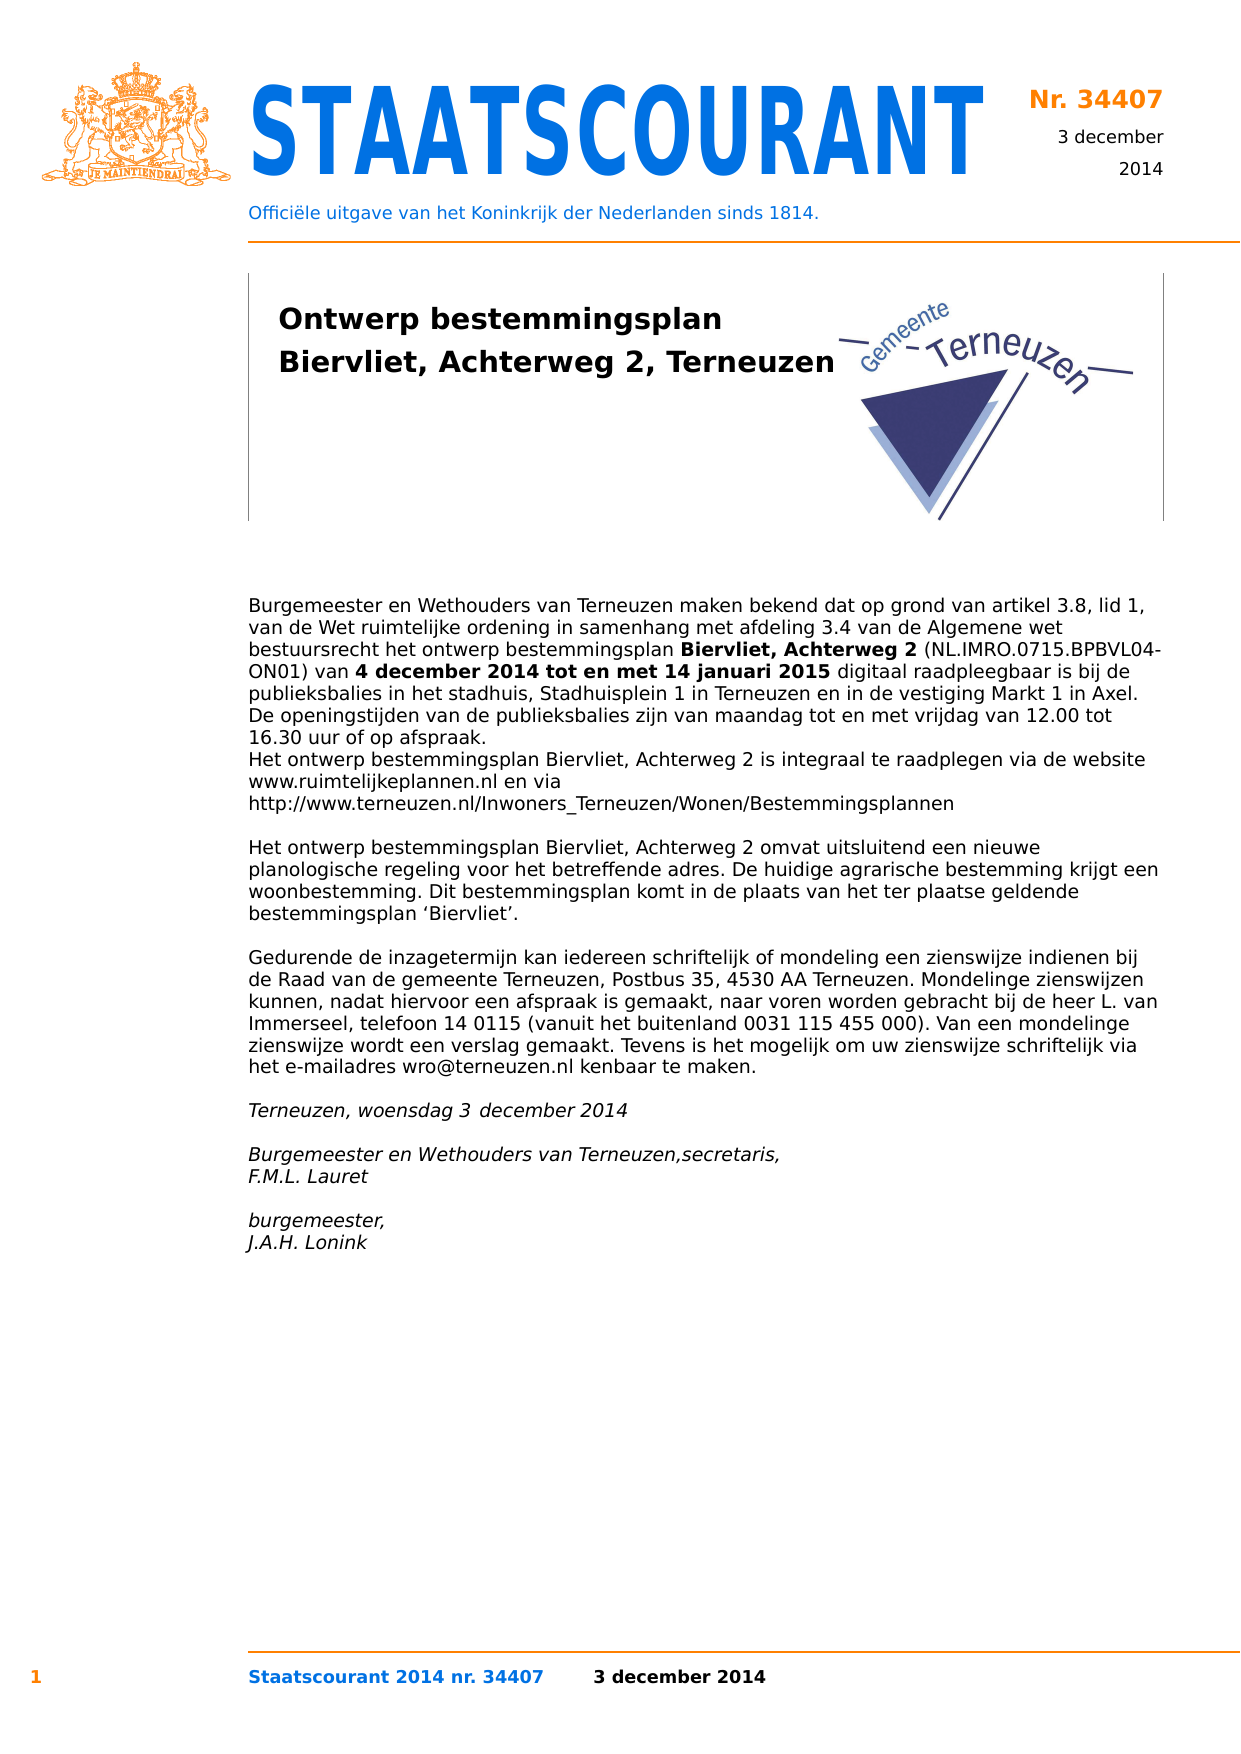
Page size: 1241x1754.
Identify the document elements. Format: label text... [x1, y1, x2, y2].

text Gedurende de inzagetermijn kan iedereen schriftelijk of mondeling een zienswijze indienen bij de Raad van de gemeente Terneuzen, Postbus 35, 4530 AA Terneuzen. Mondelinge zienswijzen kunnen, nadat hiervoor een afspraak is gemaakt, naar voren worden gebracht bij de heer L. van Immerseel, telefoon 14 0115 (vanuit het buitenland 0031 115 455 000). Van een mondelinge zienswijze wordt een verslag gemaakt. Tevens is het mogelijk om uw zienswijze schriftelijk via het e-mailadres wro@terneuzen.nl kenbaar te maken. [248, 947, 1163, 1078]
table_cell 3 december [998, 121, 1240, 153]
subtitle Ontwerp bestemmingsplan Biervliet, Achterweg 2, Terneuzen [249, 273, 1163, 521]
text burgemeester, J.A.H. Lonink [248, 1210, 1163, 1254]
table_header [25, 62, 248, 241]
picture [41, 62, 231, 186]
table_cell Officiële uitgave van het Koninkrijk der Nederlanden sinds 1814. [248, 203, 1240, 241]
text Terneuzen, woensdag 3 december 2014 [248, 1100, 1163, 1122]
text Burgemeester en Wethouders van Terneuzen maken bekend dat op grond van artikel 3.8, lid 1, van de Wet ruimtelijke ordening in samenhang met afdeling 3.4 van de Algemene wet bestuursrecht het ontwerp bestemmingsplan Biervliet, Achterweg 2 (NL.IMRO.0715.BPBVL04-ON01) van 4 december 2014 tot en met 14 januari 2015 digitaal raadpleegbaar is bij de publieksbalies in het stadhuis, Stadhuisplein 1 in Terneuzen en in de vestiging Markt 1 in Axel. De openingstijden van de publieksbalies zijn van maandag tot en met vrijdag van 12.00 tot 16.30 uur of op afspraak. [248, 595, 1163, 749]
table_header STAATSCOURANT [248, 62, 998, 203]
picture [838, 302, 1134, 521]
table_header Nr. 34407 [998, 62, 1240, 121]
table_cell 2014 [998, 153, 1240, 203]
text Het ontwerp bestemmingsplan Biervliet, Achterweg 2 is integraal te raadplegen via de website www.ruimtelijkeplannen.nl en via http://www.terneuzen.nl/Inwoners_Terneuzen/Wonen/Bestemmingsplannen [248, 749, 1163, 815]
text Het ontwerp bestemmingsplan Biervliet, Achterweg 2 omvat uitsluitend een nieuwe planologische regeling voor het betreffende adres. De huidige agrarische bestemming krijgt een woonbestemming. Dit bestemmingsplan komt in de plaats van het ter plaatse geldende bestemmingsplan ‘Biervliet’. [248, 837, 1163, 925]
text Burgemeester en Wethouders van Terneuzen,secretaris, F.M.L. Lauret [248, 1144, 1163, 1188]
